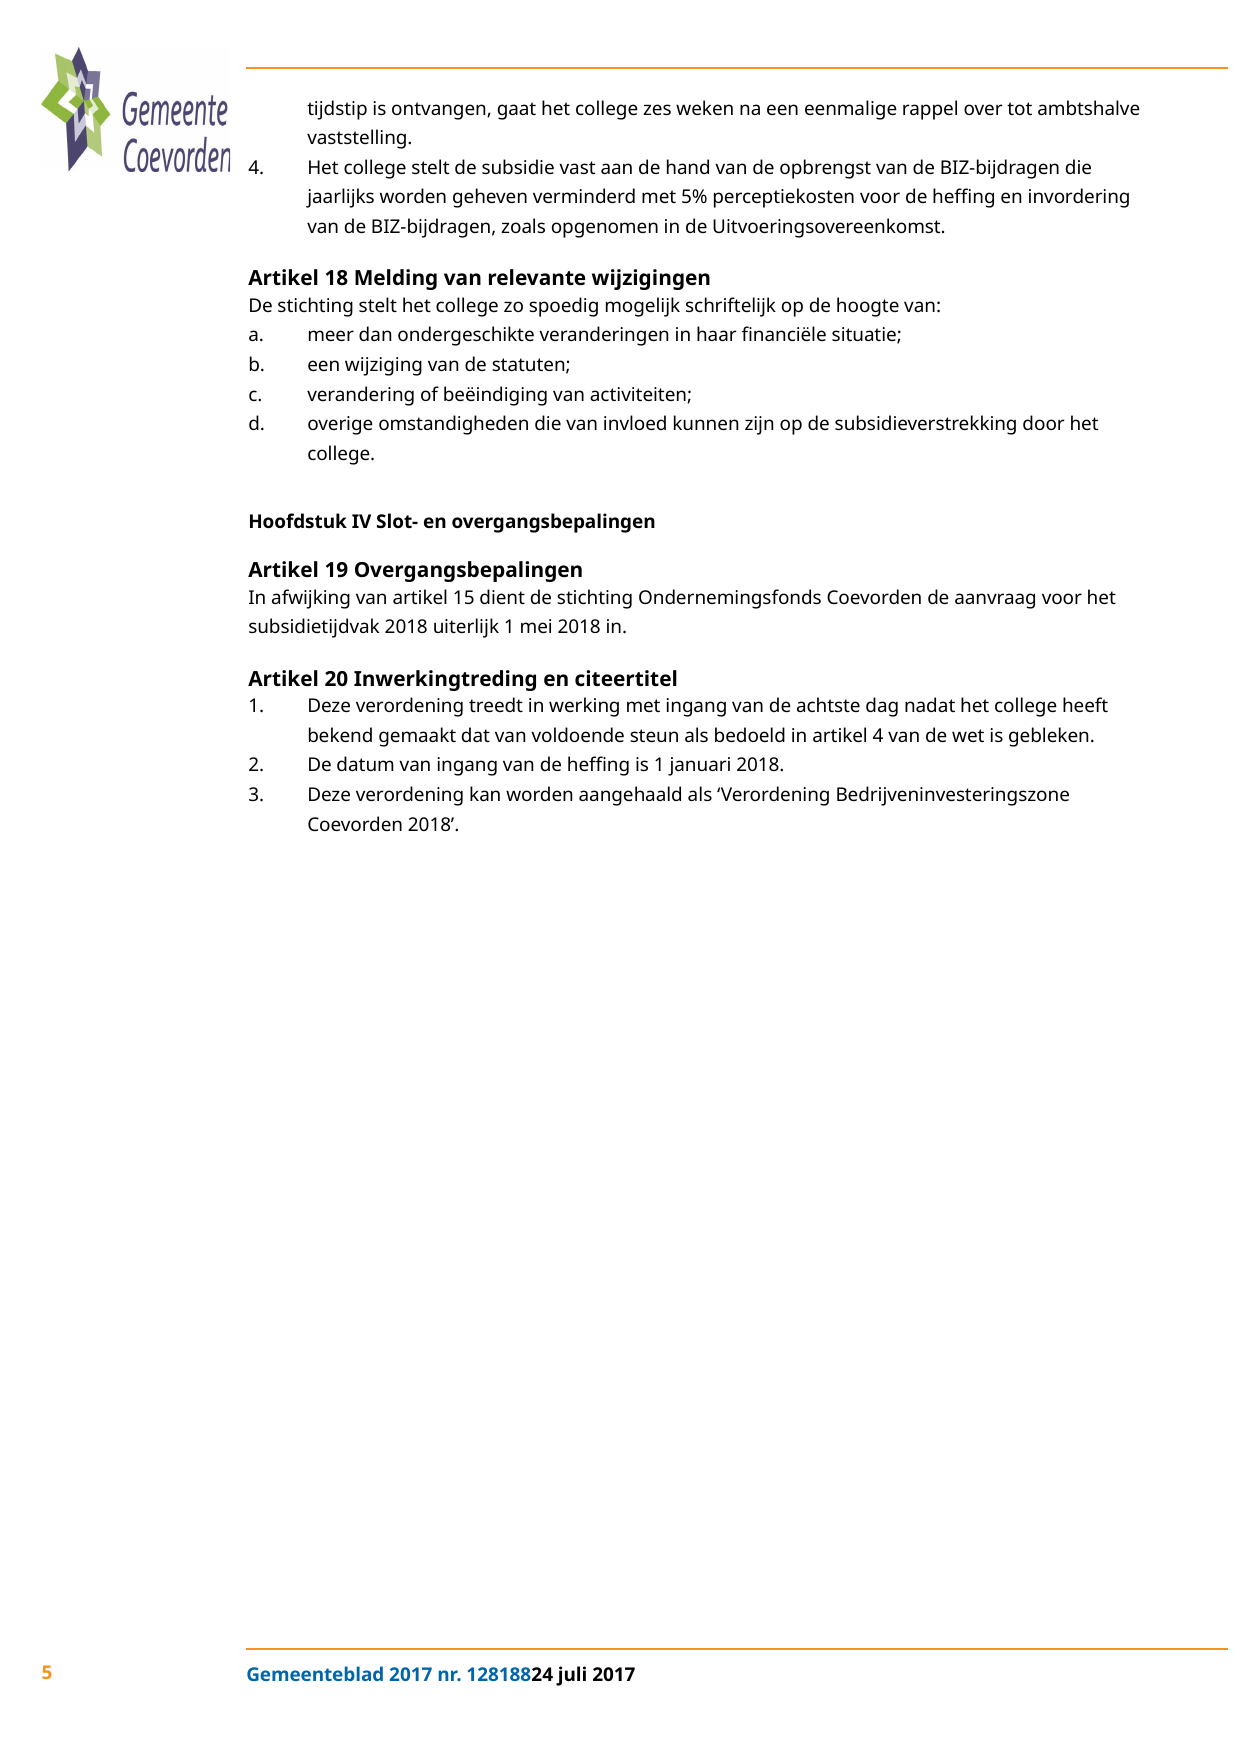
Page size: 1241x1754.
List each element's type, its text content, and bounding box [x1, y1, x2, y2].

text De stichting stelt het college zo spoedig mogelijk schriftelijk op de hoogte van: [248, 292, 1152, 318]
list meer dan ondergeschikte veranderingen in haar financiële situatie; [248, 322, 1152, 347]
text Artikel 18 Melding van relevante wijzigingen [248, 263, 1152, 292]
list Het college stelt de subsidie vast aan de hand van de opbrengst van de BIZ-bijdragen die jaarlijks worden geheven verminderd met 5% perceptiekosten voor de heffing en invordering van de BIZ-bijdragen, zoals opgenomen in de Uitvoeringsovereenkomst. [248, 154, 1152, 239]
list tijdstip is ontvangen, gaat het college zes weken na een eenmalige rappel over tot ambtshalve vaststelling. [248, 95, 1152, 150]
list overige omstandigheden die van invloed kunnen zijn op de subsidieverstrekking door het college. [248, 410, 1152, 466]
text Artikel 20 Inwerkingtreding en citeertitel [248, 664, 1152, 692]
text Artikel 19 Overgangsbepalingen [248, 556, 1152, 584]
picture [41, 47, 231, 172]
list Deze verordening kan worden aangehaald als ‘Verordening Bedrijveninvesteringszone Coevorden 2018’. [248, 781, 1152, 837]
list Deze verordening treedt in werking met ingang van de achtste dag nadat het college heeft bekend gemaakt dat van voldoende steun als bedoeld in artikel 4 van de wet is gebleken. [248, 692, 1152, 748]
text Hoofdstuk IV Slot- en overgangsbepalingen [248, 506, 1152, 535]
text In afwijking van artikel 15 dient de stichting Ondernemingsfonds Coevorden de aanvraag voor het subsidietijdvak 2018 uiterlijk 1 mei 2018 in. [248, 584, 1152, 639]
list verandering of beëindiging van activiteiten; [248, 381, 1152, 406]
list een wijziging van de statuten; [248, 351, 1152, 377]
list De datum van ingang van de heffing is 1 januari 2018. [248, 752, 1152, 777]
